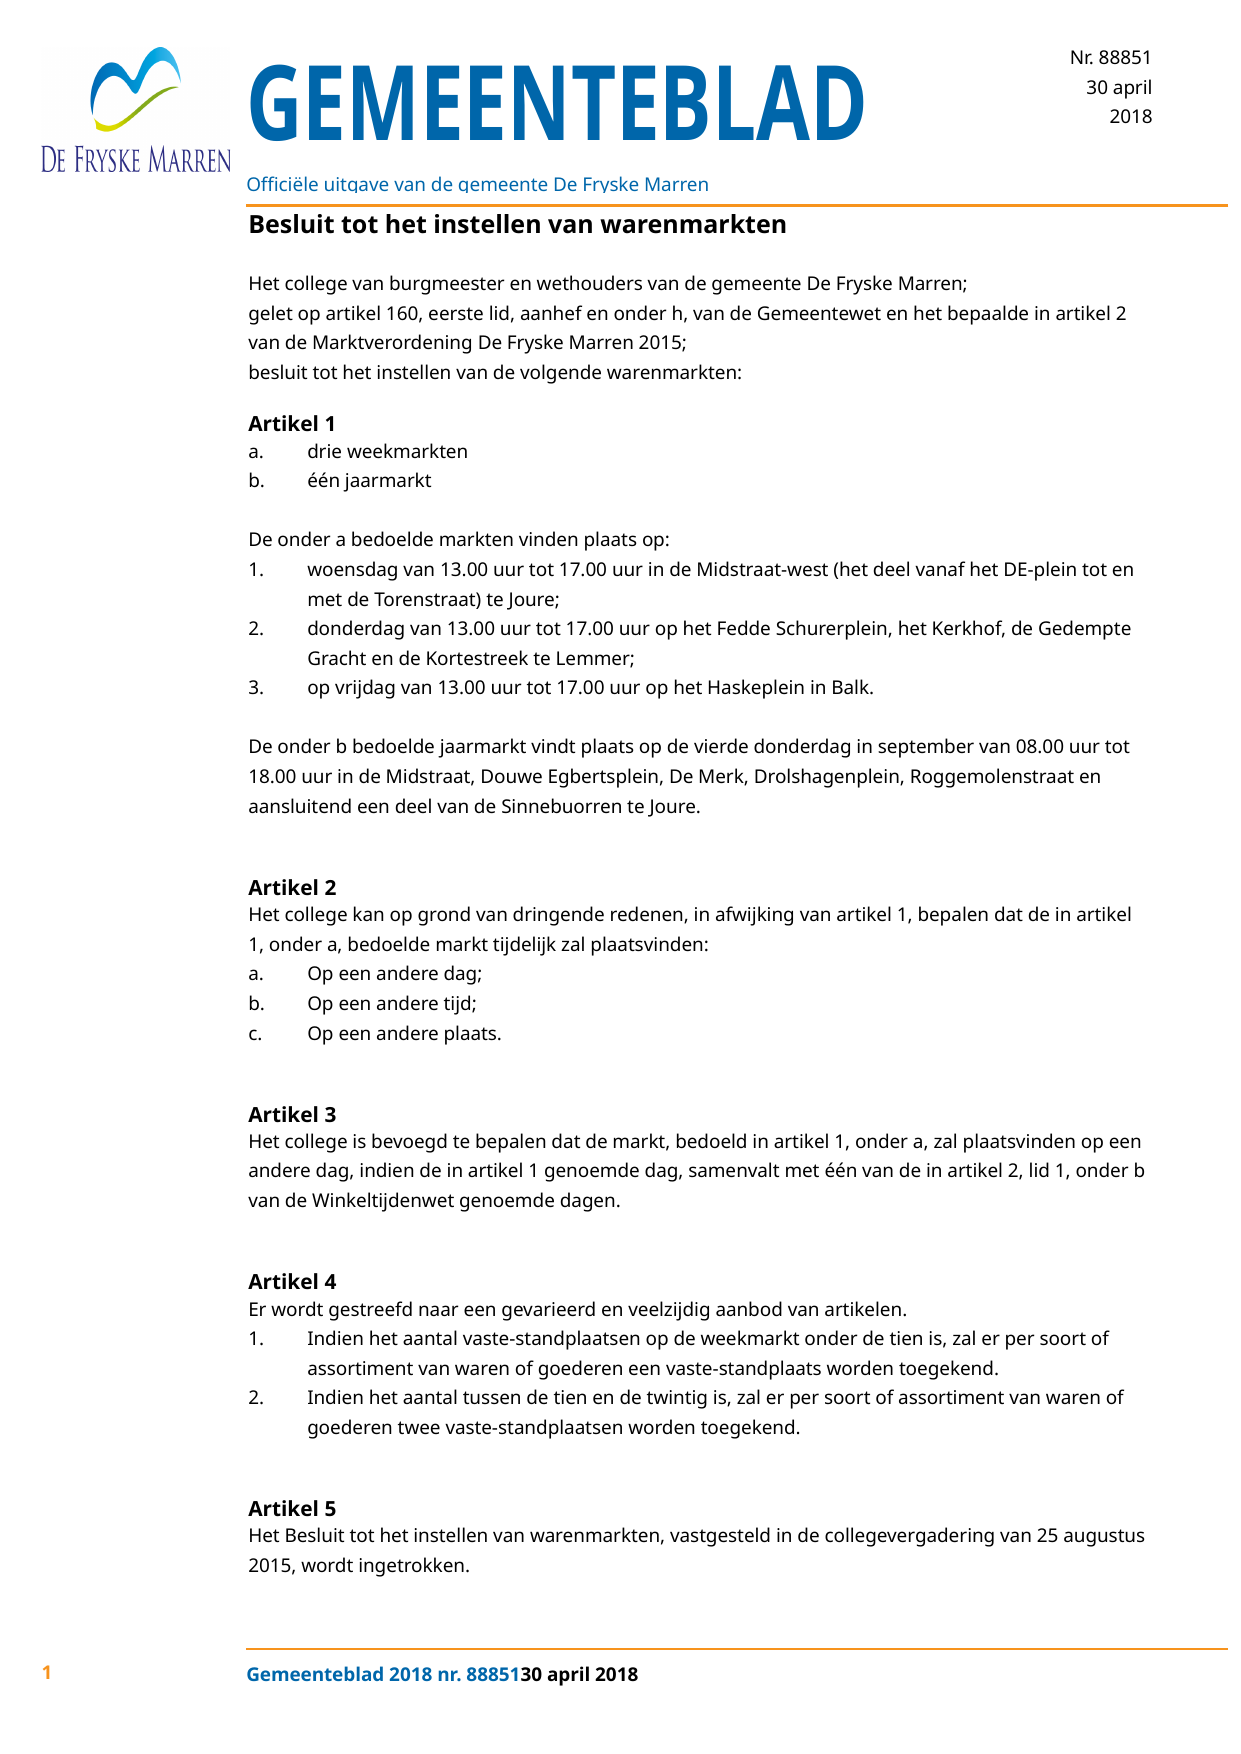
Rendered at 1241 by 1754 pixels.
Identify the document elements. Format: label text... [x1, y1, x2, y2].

text Artikel 3 [248, 1100, 1152, 1128]
list Op een andere dag; [248, 961, 1152, 986]
list één jaarmarkt [248, 467, 1152, 493]
list op vrijdag van 13.00 uur tot 17.00 uur op het Haskeplein in Balk. [248, 674, 1152, 700]
text Het Besluit tot het instellen van warenmarkten, vastgesteld in de collegevergadering van 25 augustus 2015, wordt ingetrokken. [248, 1522, 1152, 1578]
list Op een andere plaats. [248, 1020, 1152, 1045]
text De onder b bedoelde jaarmarkt vindt plaats op de vierde donderdag in september van 08.00 uur tot 18.00 uur in de Midstraat, Douwe Egbertsplein, De Merk, Drolshagenplein, Roggemolenstraat en aansluitend een deel van de Sinnebuorren te Joure. [248, 734, 1152, 819]
picture [41, 47, 231, 172]
text Het college is bevoegd te bepalen dat de markt, bedoeld in artikel 1, onder a, zal plaatsvinden op een andere dag, indien de in artikel 1 genoemde dag, samenvalt met één van de in artikel 2, lid 1, onder b van de Winkeltijdenwet genoemde dagen. [248, 1128, 1152, 1213]
text Het college van burgmeester en wethouders van de gemeente De Fryske Marren; [248, 270, 1152, 296]
text besluit tot het instellen van de volgende warenmarkten: [248, 359, 1152, 385]
text Artikel 2 [248, 873, 1152, 901]
list donderdag van 13.00 uur tot 17.00 uur op het Fedde Schurerplein, het Kerkhof, de Gedempte Gracht en de Kortestreek te Lemmer; [248, 615, 1152, 671]
text Het college kan op grond van dringende redenen, in afwijking van artikel 1, bepalen dat de in artikel 1, onder a, bedoelde markt tijdelijk zal plaatsvinden: [248, 901, 1152, 957]
list woensdag van 13.00 uur tot 17.00 uur in de Midstraat-west (het deel vanaf het DE-plein tot en met de Torenstraat) te Joure; [248, 556, 1152, 612]
text gelet op artikel 160, eerste lid, aanhef en onder h, van de Gemeentewet en het bepaalde in artikel 2 van de Marktverordening De Fryske Marren 2015; [248, 300, 1152, 355]
list drie weekmarkten [248, 438, 1152, 464]
text Artikel 1 [248, 409, 1152, 438]
list Indien het aantal vaste-standplaatsen op de weekmarkt onder de tien is, zal er per soort of assortiment van waren of goederen een vaste-standplaats worden toegekend. [248, 1325, 1152, 1381]
text De onder a bedoelde markten vinden plaats op: [248, 527, 1152, 552]
text Artikel 5 [248, 1494, 1152, 1522]
list Op een andere tijd; [248, 990, 1152, 1016]
text Artikel 4 [248, 1267, 1152, 1296]
text Er wordt gestreefd naar een gevarieerd en veelzijdig aanbod van artikelen. [248, 1296, 1152, 1321]
text Besluit tot het instellen van warenmarkten [248, 207, 1152, 241]
list Indien het aantal tussen de tien en de twintig is, zal er per soort of assortiment van waren of goederen twee vaste-standplaatsen worden toegekend. [248, 1384, 1152, 1440]
